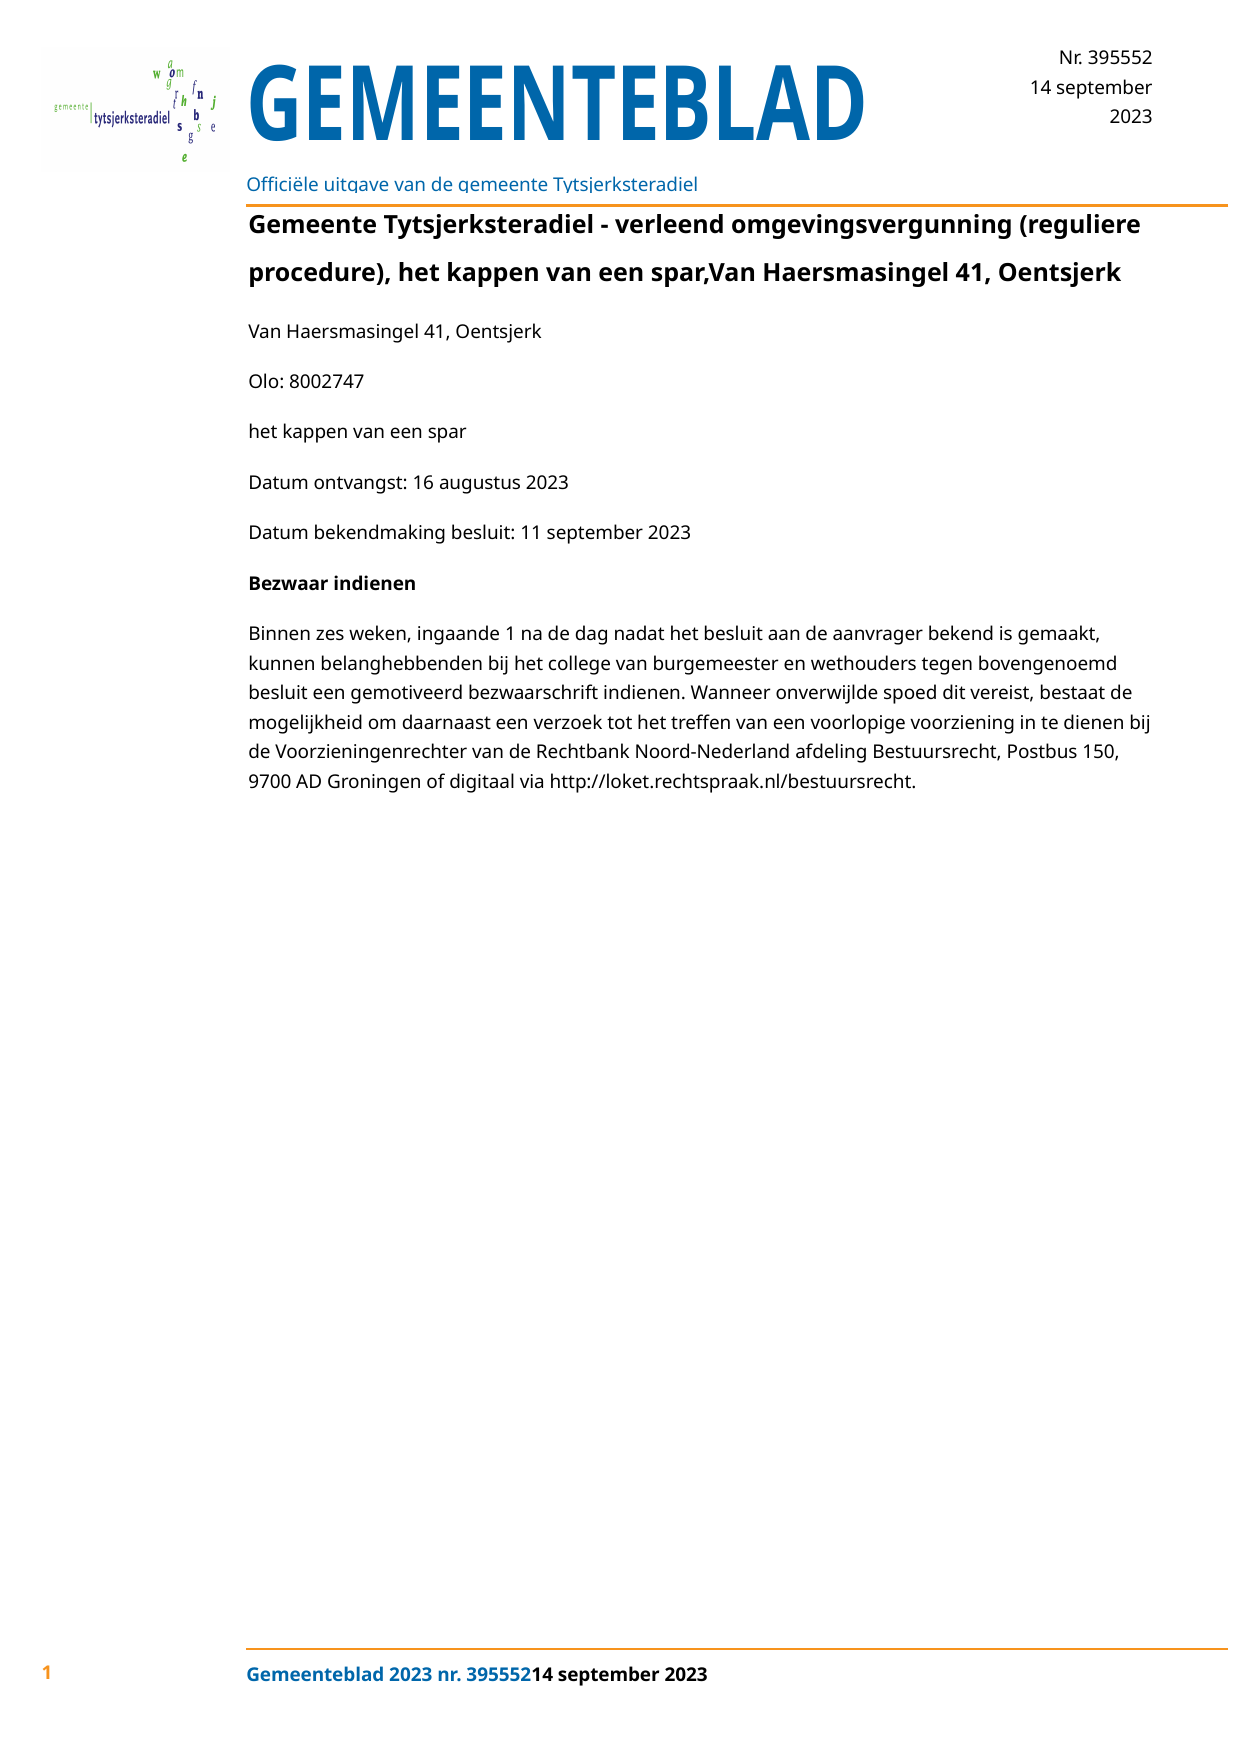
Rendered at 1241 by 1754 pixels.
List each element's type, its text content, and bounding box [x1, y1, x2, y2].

text Binnen zes weken, ingaande 1 na de dag nadat het besluit aan de aanvrager bekend is gemaakt, kunnen belanghebbenden bij het college van burgemeester en wethouders tegen bovengenoemd besluit een gemotiveerd bezwaarschrift indienen. Wanneer onverwijlde spoed dit vereist, bestaat de mogelijkheid om daarnaast een verzoek tot het treffen van een voorlopige voorziening in te dienen bij de Voorzieningenrechter van de Rechtbank Noord-Nederland afdeling Bestuursrecht, Postbus 150, 9700 AD Groningen of digitaal via http://loket.rechtspraak.nl/bestuursrecht. [248, 620, 1152, 794]
text Datum bekendmaking besluit: 11 september 2023 [248, 519, 1152, 545]
text Van Haersmasingel 41, Oentsjerk [248, 318, 1152, 344]
text Bezwaar indienen [248, 570, 1152, 596]
text Olo: 8002747 [248, 368, 1152, 394]
picture [41, 47, 231, 172]
text Datum ontvangst: 16 augustus 2023 [248, 469, 1152, 495]
text het kappen van een spar [248, 419, 1152, 444]
text Gemeente Tytsjerksteradiel - verleend omgevingsvergunning (reguliere procedure), het kappen van een spar,Van Haersmasingel 41, Oentsjerk [248, 207, 1152, 288]
